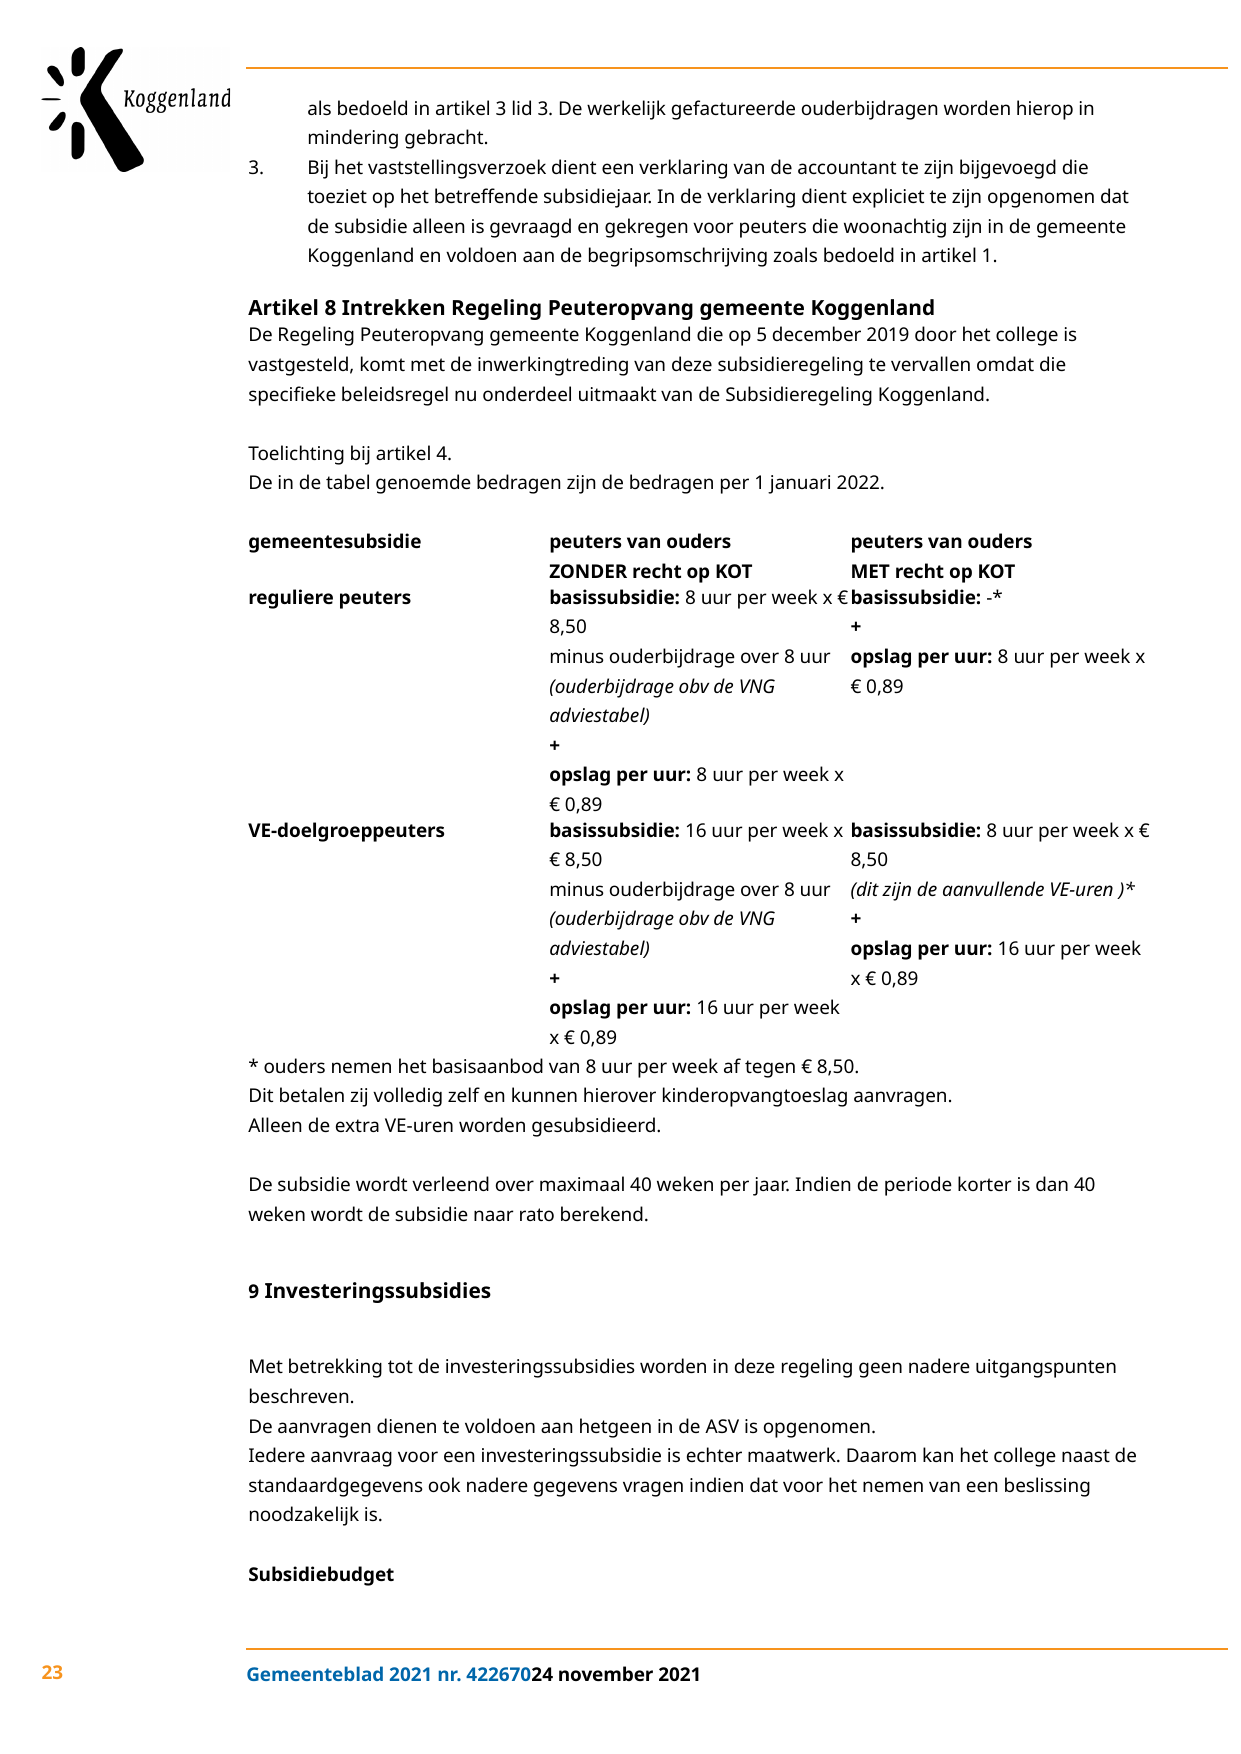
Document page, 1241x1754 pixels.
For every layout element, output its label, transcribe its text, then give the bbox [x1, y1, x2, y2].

list als bedoeld in artikel 3 lid 3. De werkelijk gefactureerde ouderbijdragen worden hierop in mindering gebracht. [248, 95, 1152, 150]
text * ouders nemen het basisaanbod van 8 uur per week af tegen € 8,50. [248, 1053, 1152, 1079]
text 9 Investeringssubsidies [248, 1276, 1152, 1304]
text Alleen de extra VE-uren worden gesubsidieerd. [248, 1112, 1152, 1138]
table_header peuters van ouders MET recht op KOT [850, 529, 1152, 584]
text Iedere aanvraag voor een investeringssubsidie is echter maatwerk. Daarom kan het college naast de standaardgegevens ook nadere gegevens vragen indien dat voor het nemen van een beslissing noodzakelijk is. [248, 1442, 1152, 1527]
list Bij het vaststellingsverzoek dient een verklaring van de accountant te zijn bijgevoegd die toeziet op het betreffende subsidiejaar. In de verklaring dient expliciet te zijn opgenomen dat de subsidie alleen is gevraagd en gekregen voor peuters die woonachtig zijn in de gemeente Koggenland en voldoen aan de begripsomschrijving zoals bedoeld in artikel 1. [248, 154, 1152, 268]
text Toelichting bij artikel 4. [248, 440, 1152, 466]
text De in de tabel genoemde bedragen zijn de bedragen per 1 januari 2022. [248, 469, 1152, 495]
text Artikel 8 Intrekken Regeling Peuteropvang gemeente Koggenland [248, 293, 1152, 322]
table_cell VE-doelgroeppeuters [248, 817, 549, 1050]
table_cell basissubsidie: 8 uur per week x € 8,50 (dit zijn de aanvullende VE-uren )* + opslag per uur: 16 uur per week x € 0,89 [850, 817, 1152, 1050]
text De Regeling Peuteropvang gemeente Koggenland die op 5 december 2019 door het college is vastgesteld, komt met de inwerkingtreding van deze subsidieregeling te vervallen omdat die specifieke beleidsregel nu onderdeel uitmaakt van de Subsidieregeling Koggenland. [248, 322, 1152, 406]
text De subsidie wordt verleend over maximaal 40 weken per jaar. Indien de periode korter is dan 40 weken wordt de subsidie naar rato berekend. [248, 1171, 1152, 1227]
table_cell basissubsidie: -* + opslag per uur: 8 uur per week x € 0,89 [850, 584, 1152, 817]
table_cell reguliere peuters [248, 584, 549, 817]
text Met betrekking tot de investeringssubsidies worden in deze regeling geen nadere uitgangspunten beschreven. [248, 1354, 1152, 1409]
picture [41, 47, 231, 172]
text Subsidiebudget [248, 1561, 1152, 1587]
text Dit betalen zij volledig zelf en kunnen hierover kinderopvangtoeslag aanvragen. [248, 1082, 1152, 1108]
table_header peuters van ouders ZONDER recht op KOT [549, 529, 850, 584]
table_cell basissubsidie: 8 uur per week x € 8,50 minus ouderbijdrage over 8 uur (ouderbijdrage obv de VNG adviestabel) + opslag per uur: 8 uur per week x € 0,89 [549, 584, 850, 817]
table_cell basissubsidie: 16 uur per week x € 8,50 minus ouderbijdrage over 8 uur (ouderbijdrage obv de VNG adviestabel) + opslag per uur: 16 uur per week x € 0,89 [549, 817, 850, 1050]
text De aanvragen dienen te voldoen aan hetgeen in de ASV is opgenomen. [248, 1413, 1152, 1439]
table_header gemeentesubsidie [248, 529, 549, 584]
